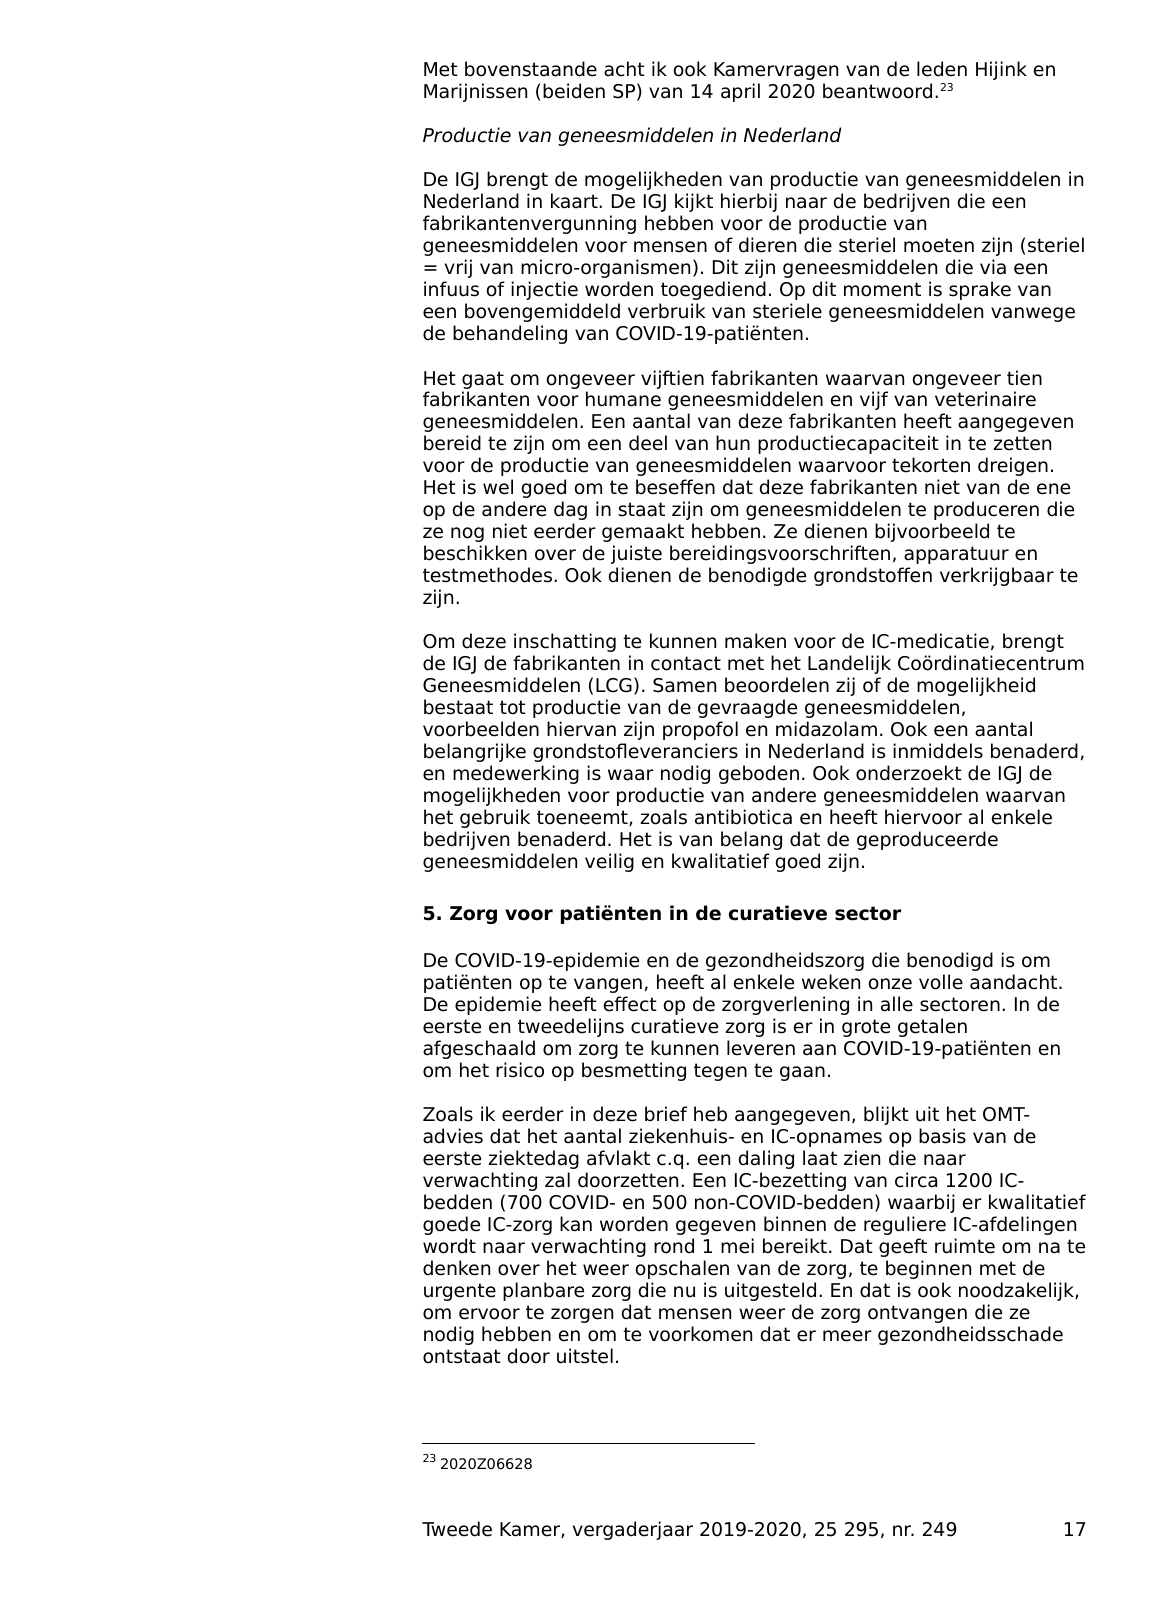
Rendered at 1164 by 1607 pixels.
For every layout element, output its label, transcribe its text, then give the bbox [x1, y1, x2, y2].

text Het gaat om ongeveer vijftien fabrikanten waarvan ongeveer tien fabrikanten voor humane geneesmiddelen en vijf van veterinaire geneesmiddelen. Een aantal van deze fabrikanten heeft aangegeven bereid te zijn om een deel van hun productiecapaciteit in te zetten voor de productie van geneesmiddelen waarvoor tekorten dreigen. Het is wel goed om te beseffen dat deze fabrikanten niet van de ene op de andere dag in staat zijn om geneesmiddelen te produceren die ze nog niet eerder gemaakt hebben. Ze dienen bijvoorbeeld te beschikken over de juiste bereidingsvoorschriften, apparatuur en testmethodes. Ook dienen de benodigde grondstoffen verkrijgbaar te zijn. [422, 367, 1087, 609]
text 2020Z06628 [422, 1452, 1087, 1474]
text Om deze inschatting te kunnen maken voor de IC-medicatie, brengt de IGJ de fabrikanten in contact met het Landelijk Coördinatiecentrum Geneesmiddelen (LCG). Samen beoordelen zij of de mogelijkheid bestaat tot productie van de gevraagde geneesmiddelen, voorbeelden hiervan zijn propofol en midazolam. Ook een aantal belangrijke grondstofleveranciers in Nederland is inmiddels benaderd, en medewerking is waar nodig geboden. Ook onderzoekt de IGJ de mogelijkheden voor productie van andere geneesmiddelen waarvan het gebruik toeneemt, zoals antibiotica en heeft hiervoor al enkele bedrijven benaderd. Het is van belang dat de geproduceerde geneesmiddelen veilig en kwalitatief goed zijn. [422, 631, 1087, 873]
text Met bovenstaande acht ik ook Kamervragen van de leden Hijink en Marijnissen (beiden SP) van 14 april 2020 beantwoord. [422, 59, 1087, 103]
subtitle 5. Zorg voor patiënten in de curatieve sector [422, 903, 1087, 925]
text De COVID-19-epidemie en de gezondheidszorg die benodigd is om patiënten op te vangen, heeft al enkele weken onze volle aandacht. De epidemie heeft effect op de zorgverlening in alle sectoren. In de eerste en tweedelijns curatieve zorg is er in grote getalen afgeschaald om zorg te kunnen leveren aan COVID-19-patiënten en om het risico op besmetting tegen te gaan. [422, 950, 1087, 1082]
text Zoals ik eerder in deze brief heb aangegeven, blijkt uit het OMT-advies dat het aantal ziekenhuis- en IC-opnames op basis van de eerste ziektedag afvlakt c.q. een daling laat zien die naar verwachting zal doorzetten. Een IC-bezetting van circa 1200 IC-bedden (700 COVID- en 500 non-COVID-bedden) waarbij er kwalitatief goede IC-zorg kan worden gegeven binnen de reguliere IC-afdelingen wordt naar verwachting rond 1 mei bereikt. Dat geeft ruimte om na te denken over het weer opschalen van de zorg, te beginnen met de urgente planbare zorg die nu is uitgesteld. En dat is ook noodzakelijk, om ervoor te zorgen dat mensen weer de zorg ontvangen die ze nodig hebben en om te voorkomen dat er meer gezondheidsschade ontstaat door uitstel. [422, 1104, 1087, 1368]
subtitle Productie van geneesmiddelen in Nederland [422, 125, 1087, 147]
text De IGJ brengt de mogelijkheden van productie van geneesmiddelen in Nederland in kaart. De IGJ kijkt hierbij naar de bedrijven die een fabrikantenvergunning hebben voor de productie van geneesmiddelen voor mensen of dieren die steriel moeten zijn (steriel = vrij van micro-organismen). Dit zijn geneesmiddelen die via een infuus of injectie worden toegediend. Op dit moment is sprake van een bovengemiddeld verbruik van steriele geneesmiddelen vanwege de behandeling van COVID-19-patiënten. [422, 169, 1087, 345]
